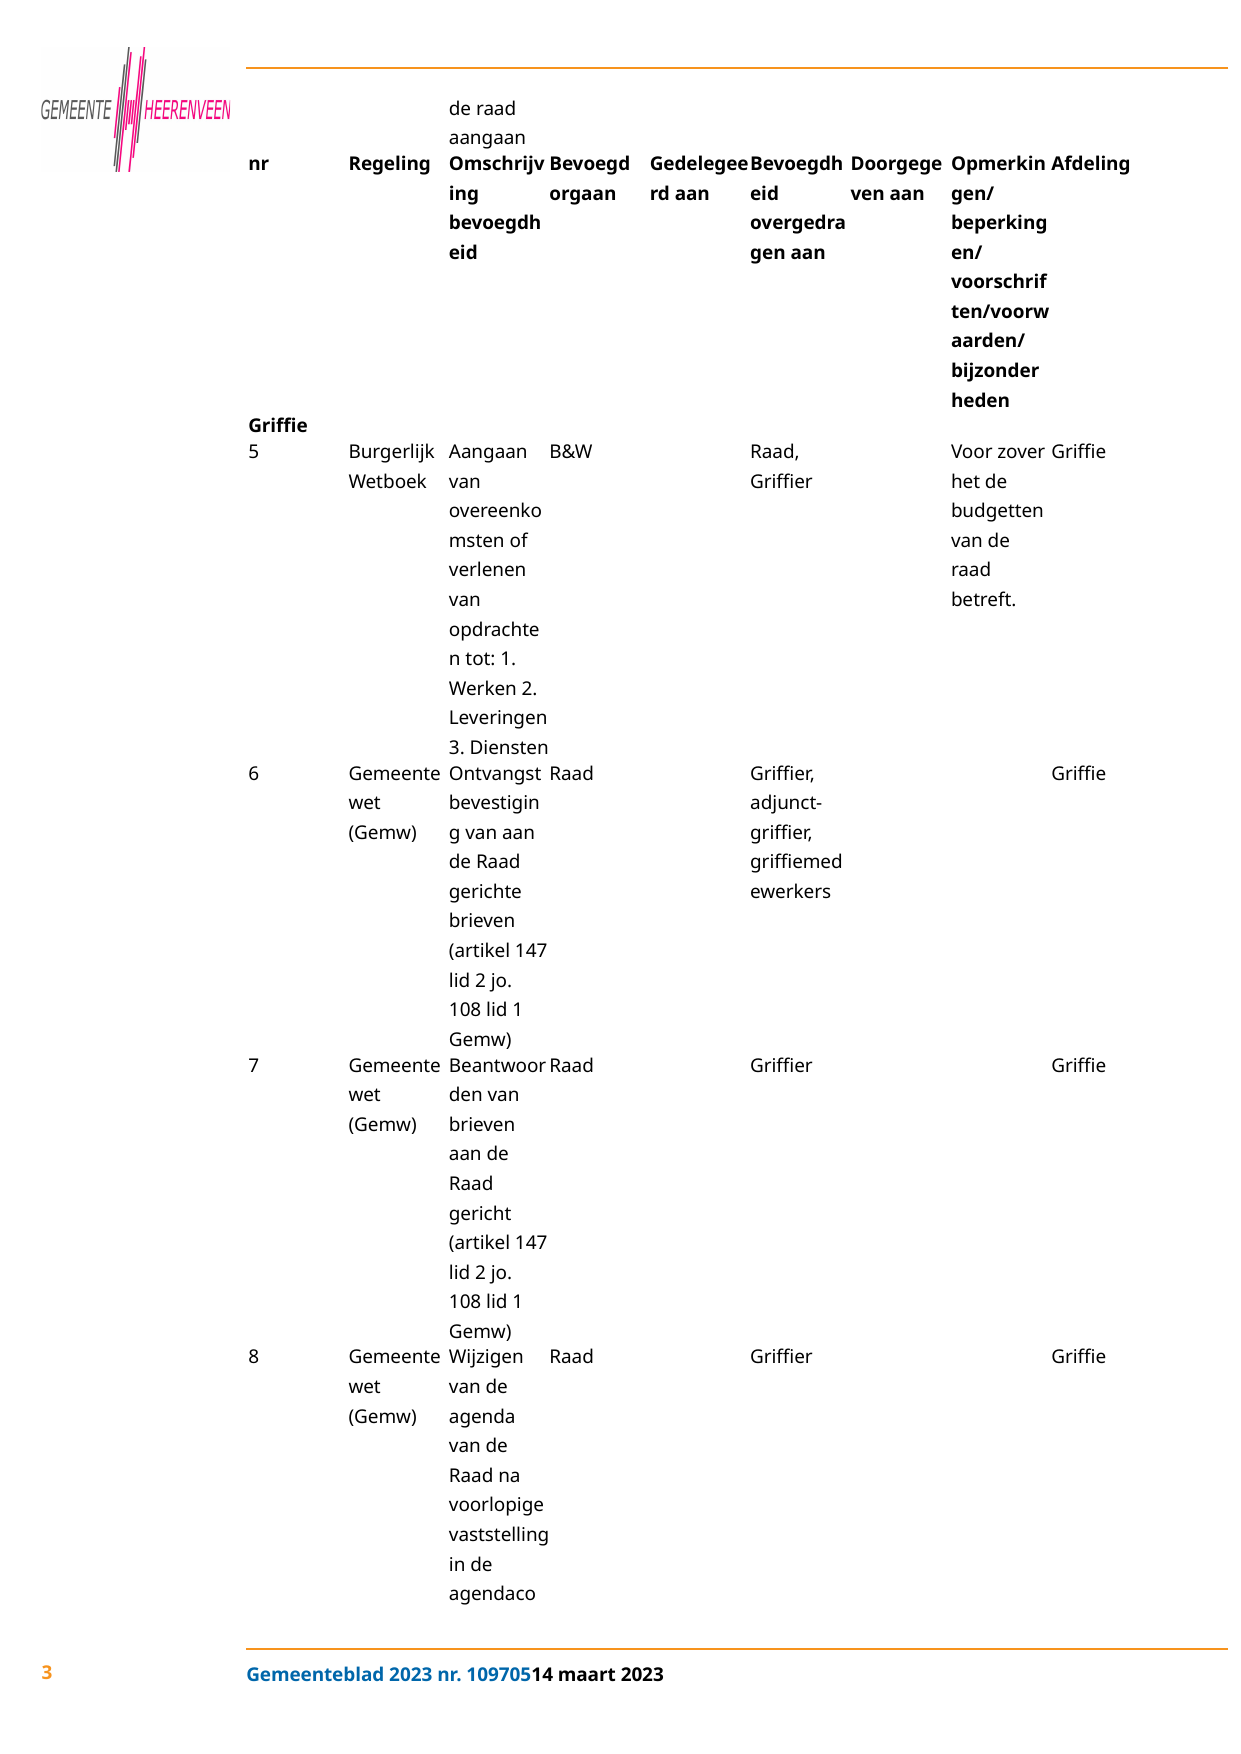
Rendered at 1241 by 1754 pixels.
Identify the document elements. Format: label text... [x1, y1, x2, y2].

table_cell Beantwoorden van brieven aan de Raad gericht (artikel 147 lid 2 jo. 108 lid 1 Gemw) [449, 1052, 549, 1344]
table_cell [951, 1052, 1051, 1344]
table_cell [850, 1052, 951, 1344]
table_cell Gemeentewet (Gemw) [348, 1052, 449, 1344]
table_cell [951, 760, 1051, 1052]
table_cell B&W [549, 438, 649, 760]
table_cell Raad [549, 1344, 649, 1606]
table_cell Gedelegeerd aan [650, 150, 750, 412]
table_cell [850, 438, 951, 760]
table_cell Omschrijving bevoegdheid [449, 150, 549, 412]
table_cell Griffier, adjunct-griffier, griffiemedewerkers [750, 760, 850, 1052]
table_cell [650, 1052, 750, 1344]
table_cell Griffier [750, 1052, 850, 1344]
table_cell [549, 95, 649, 150]
table_cell Burgerlijk Wetboek [348, 438, 449, 760]
table_cell [650, 760, 750, 1052]
table_cell [850, 1344, 951, 1606]
table_cell Aangaan van overeenkomsten of verlenen van opdrachten tot: 1. Werken 2. Leveringen 3. Diensten [449, 438, 549, 760]
table_cell Wijzigen van de agenda van de Raad na voorlopige vaststelling in de agendaco [449, 1344, 549, 1606]
table_cell [951, 413, 1051, 438]
table_cell 7 [248, 1052, 348, 1344]
table_cell [248, 95, 348, 150]
table_cell Voor zover het de budgetten van de raad betreft. [951, 438, 1051, 760]
table_cell Griffie [1051, 760, 1152, 1052]
table_cell de raad aangaan [449, 95, 549, 150]
table_cell Raad [549, 1052, 649, 1344]
table_cell Griffie [248, 413, 951, 438]
table_cell Afdeling [1051, 150, 1152, 412]
table_cell Gemeentewet (Gemw) [348, 1344, 449, 1606]
table_cell [951, 1344, 1051, 1606]
table_cell Raad [549, 760, 649, 1052]
table_cell [750, 95, 850, 150]
table_cell [650, 438, 750, 760]
table_cell Doorgegeven aan [850, 150, 951, 412]
table_cell Regeling [348, 150, 449, 412]
table_cell [850, 760, 951, 1052]
table_cell 8 [248, 1344, 348, 1606]
table_cell Griffie [1051, 438, 1152, 760]
table_cell Griffie [1051, 1052, 1152, 1344]
table_cell Opmerkingen/beperkingen/ voorschriften/voorwaarden/ bijzonderheden [951, 150, 1051, 412]
table_cell [850, 95, 951, 150]
table_cell [650, 95, 750, 150]
table_cell nr [248, 150, 348, 412]
table_cell 5 [248, 438, 348, 760]
table_cell Griffier [750, 1344, 850, 1606]
table_cell Griffie [1051, 1344, 1152, 1606]
table_cell 6 [248, 760, 348, 1052]
table_cell [650, 1344, 750, 1606]
table_cell [951, 95, 1051, 150]
table_cell [1051, 413, 1152, 438]
table_cell Bevoegdheid overgedragen aan [750, 150, 850, 412]
table_cell [348, 95, 449, 150]
picture [41, 47, 231, 172]
table_cell Ontvangstbevestiging van aan de Raad gerichte brieven (artikel 147 lid 2 jo. 108 lid 1 Gemw) [449, 760, 549, 1052]
table_cell Gemeentewet (Gemw) [348, 760, 449, 1052]
table_cell Raad, Griffier [750, 438, 850, 760]
table_cell Bevoegd orgaan [549, 150, 649, 412]
table_cell [1051, 95, 1152, 150]
